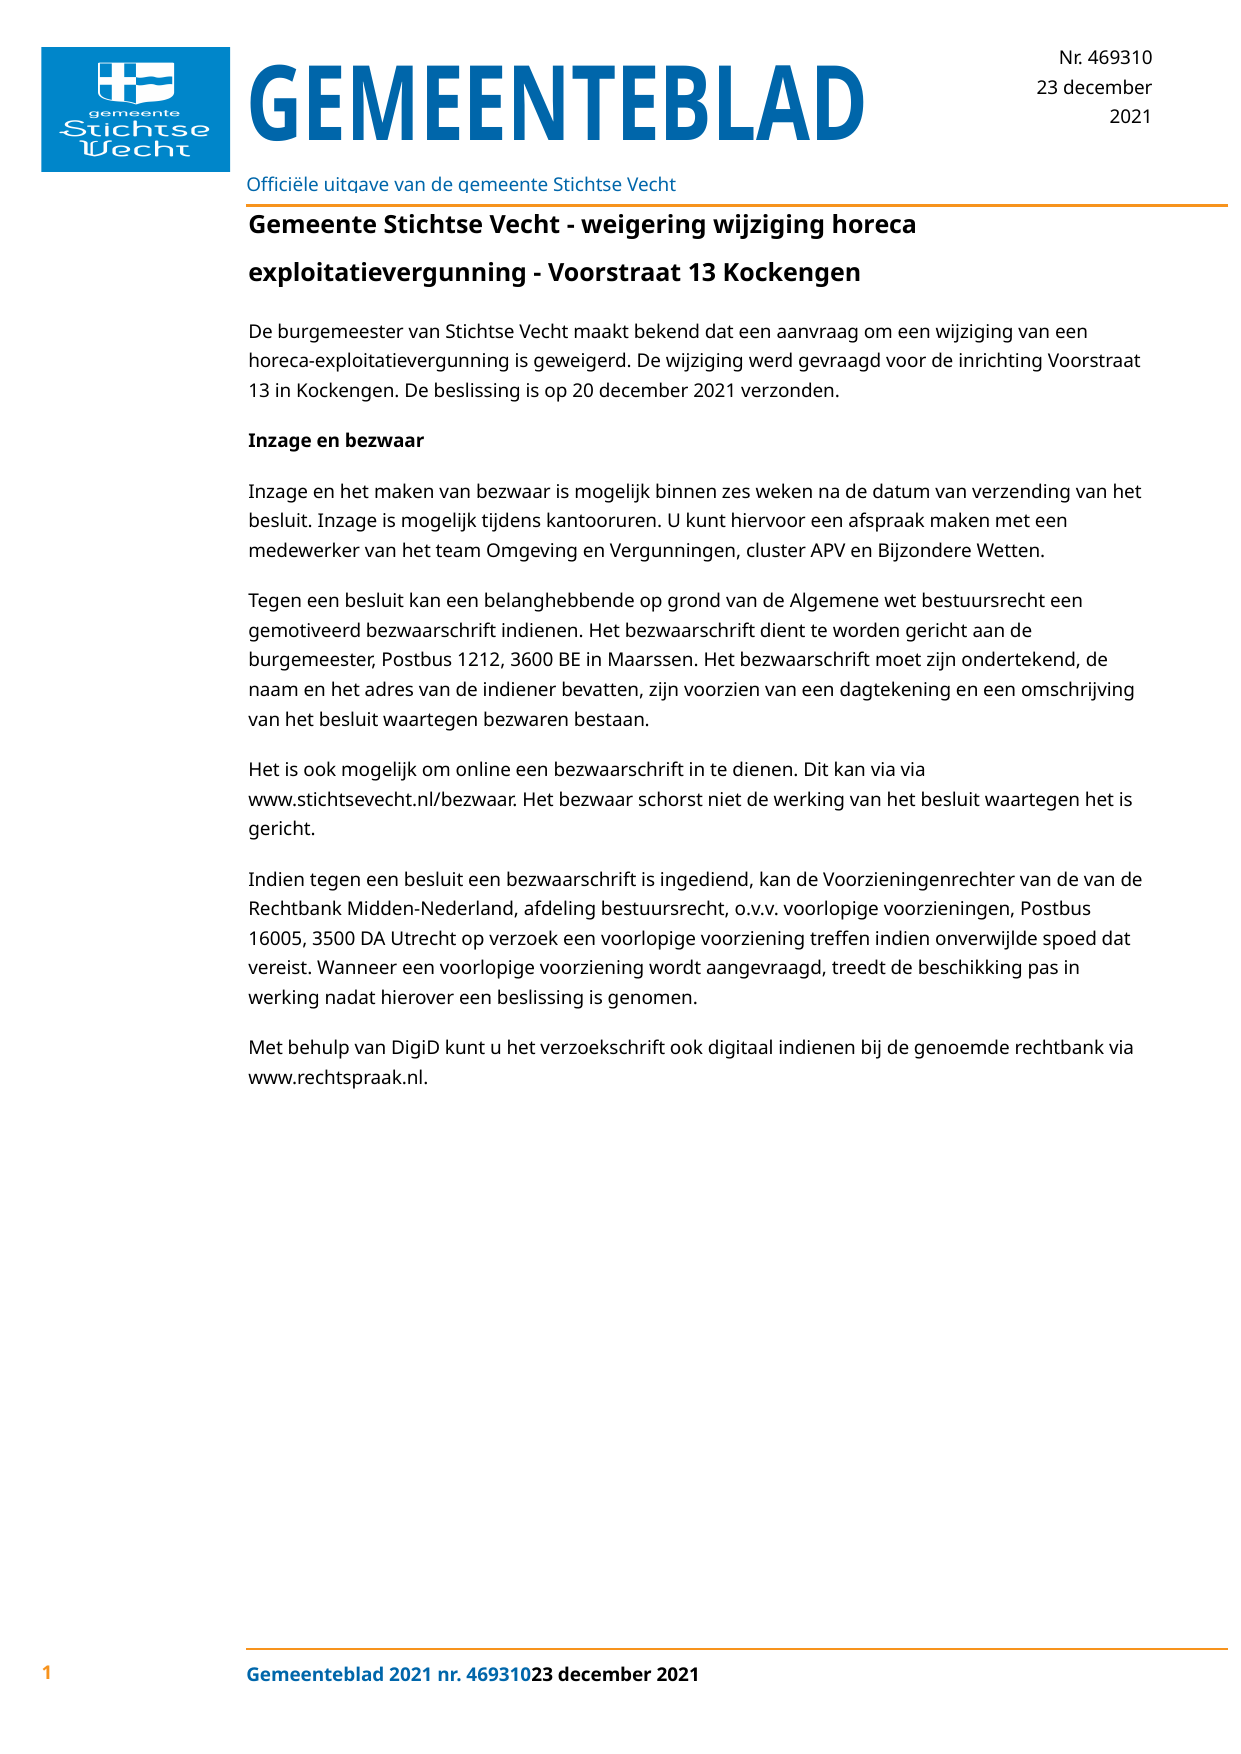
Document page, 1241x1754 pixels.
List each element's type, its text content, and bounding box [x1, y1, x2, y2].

text Gemeente Stichtse Vecht - weigering wijziging horeca exploitatievergunning - Voorstraat 13 Kockengen [248, 207, 1152, 288]
text De burgemeester van Stichtse Vecht maakt bekend dat een aanvraag om een wijziging van een horeca-exploitatievergunning is geweigerd. De wijziging werd gevraagd voor de inrichting Voorstraat 13 in Kockengen. De beslissing is op 20 december 2021 verzonden. [248, 318, 1152, 403]
picture [137, 63, 174, 103]
text Inzage en bezwaar [248, 427, 1152, 453]
text Indien tegen een besluit een bezwaarschrift is ingediend, kan de Voorzieningenrechter van de van de Rechtbank Midden-Nederland, afdeling bestuursrecht, o.v.v. voorlopige voorzieningen, Postbus 16005, 3500 DA Utrecht op verzoek een voorlopige voorziening treffen indien onverwijlde spoed dat vereist. Wanneer een voorlopige voorziening wordt aangevraagd, treedt de beschikking pas in werking nadat hierover een beslissing is genomen. [248, 866, 1152, 1010]
text Het is ook mogelijk om online een bezwaarschrift in te dienen. Dit kan via via www.stichtsevecht.nl/bezwaar. Het bezwaar schorst niet de werking van het besluit waartegen het is gericht. [248, 756, 1152, 841]
text Met behulp van DigiD kunt u het verzoekschrift ook digitaal indienen bij de genoemde rechtbank via www.rechtspraak.nl. [248, 1034, 1152, 1090]
text Inzage en het maken van bezwaar is mogelijk binnen zes weken na de datum van verzending van het besluit. Inzage is mogelijk tijdens kantooruren. U kunt hiervoor een afspraak maken met een medewerker van het team Omgeving en Vergunningen, cluster APV en Bijzondere Wetten. [248, 478, 1152, 563]
picture [99, 63, 135, 101]
text Tegen een besluit kan een belanghebbende op grond van de Algemene wet bestuursrecht een gemotiveerd bezwaarschrift indienen. Het bezwaarschrift dient te worden gericht aan de burgemeester, Postbus 1212, 3600 BE in Maarssen. Het bezwaarschrift moet zijn ondertekend, de naam en het adres van de indiener bevatten, zijn voorzien van een dagtekening en een omschrijving van het besluit waartegen bezwaren bestaan. [248, 587, 1152, 732]
